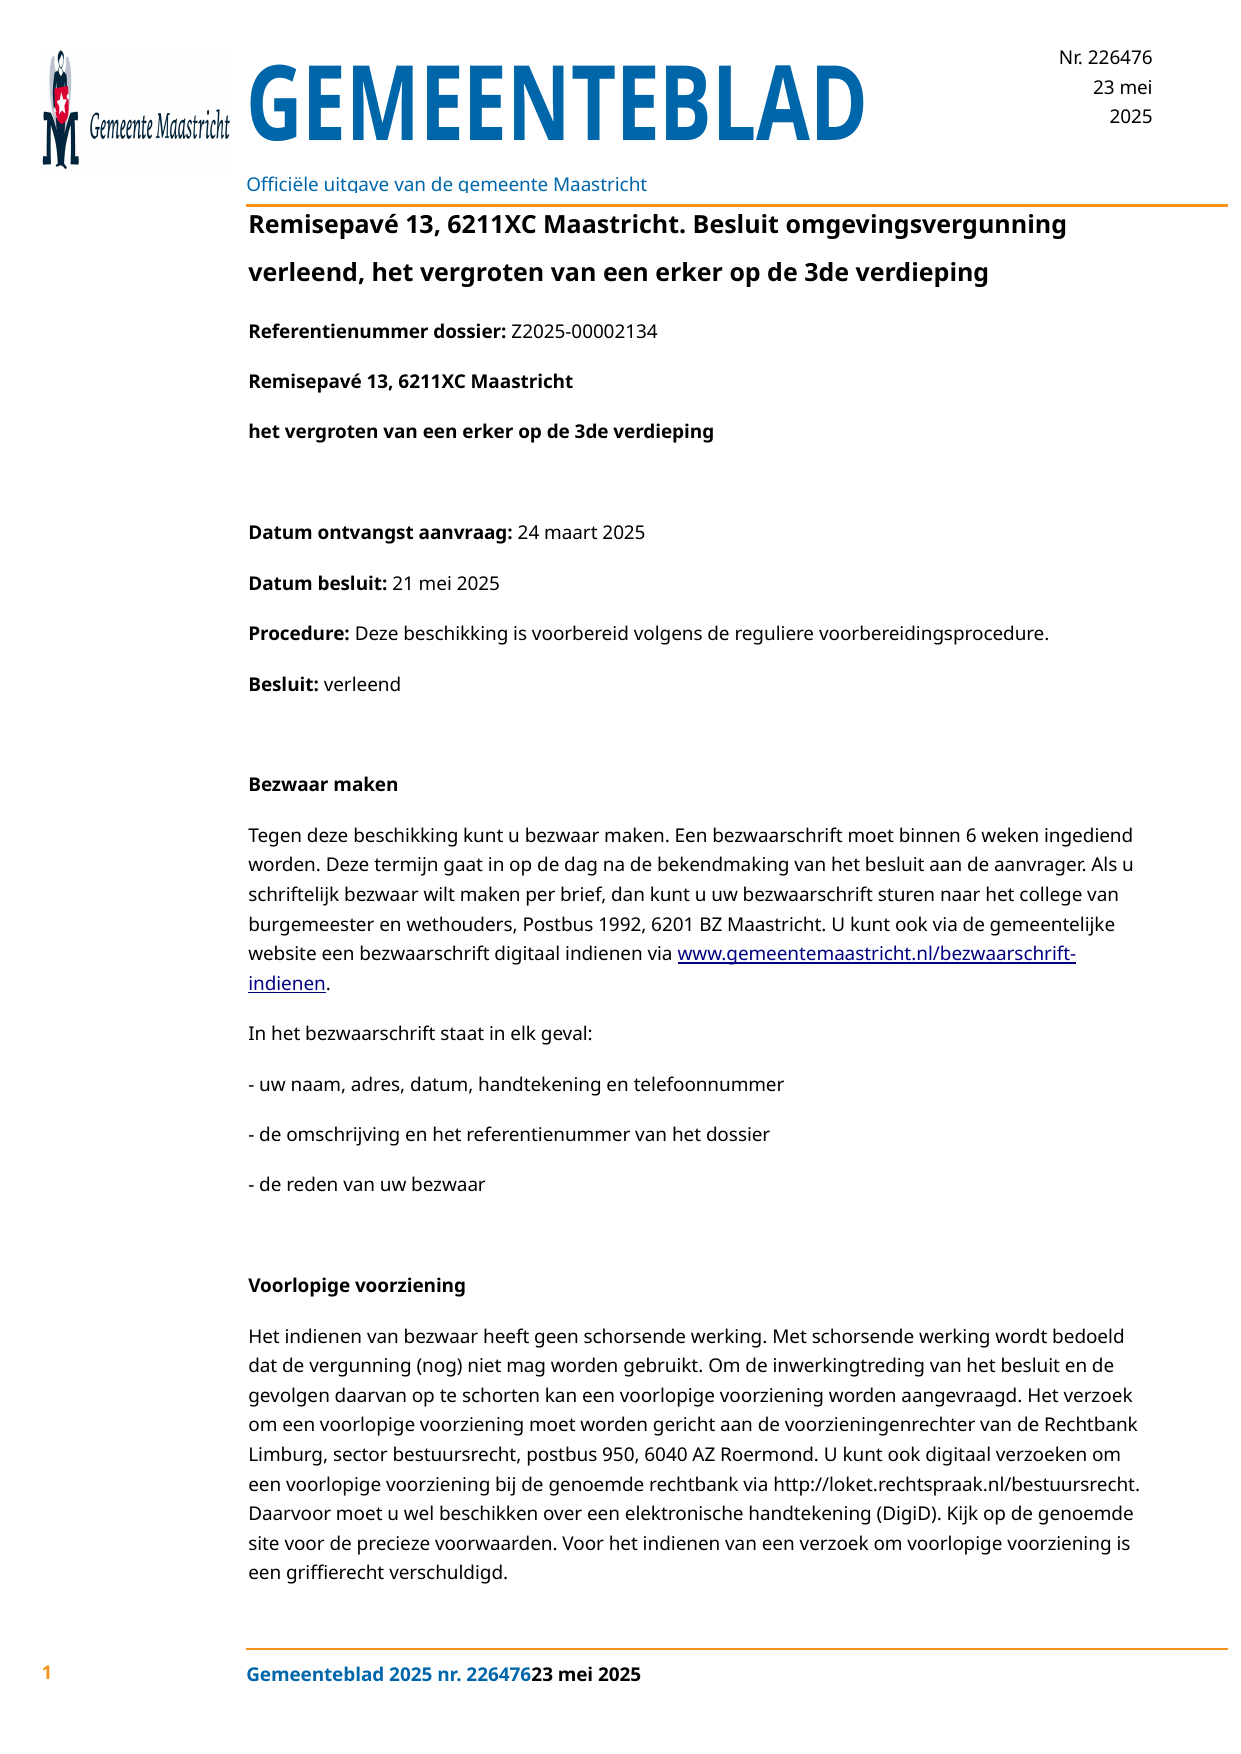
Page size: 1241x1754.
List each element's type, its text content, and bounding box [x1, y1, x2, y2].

text Datum besluit: 21 mei 2025 [248, 570, 1152, 596]
text - uw naam, adres, datum, handtekening en telefoonnummer [248, 1071, 1152, 1097]
text Het indienen van bezwaar heeft geen schorsende werking. Met schorsende werking wordt bedoeld dat de vergunning (nog) niet mag worden gebruikt. Om de inwerkingtreding van het besluit en de gevolgen daarvan op te schorten kan een voorlopige voorziening worden aangevraagd. Het verzoek om een voorlopige voorziening moet worden gericht aan de voorzieningenrechter van de Rechtbank Limburg, sector bestuursrecht, postbus 950, 6040 AZ Roermond. U kunt ook digitaal verzoeken om een voorlopige voorziening bij de genoemde rechtbank via http://loket.rechtspraak.nl/bestuursrecht. Daarvoor moet u wel beschikken over een elektronische handtekening (DigiD). Kijk op de genoemde site voor de precieze voorwaarden. Voor het indienen van een verzoek om voorlopige voorziening is een griffierecht verschuldigd. [248, 1323, 1152, 1585]
picture [41, 47, 231, 172]
text Tegen deze beschikking kunt u bezwaar maken. Een bezwaarschrift moet binnen 6 weken ingediend worden. Deze termijn gaat in op de dag na de bekendmaking van het besluit aan de aanvrager. Als u schriftelijk bezwaar wilt maken per brief, dan kunt u uw bezwaarschrift sturen naar het college van burgemeester en wethouders, Postbus 1992, 6201 BZ Maastricht. U kunt ook via de gemeentelijke website een bezwaarschrift digitaal indienen via www.gemeentemaastricht.nl/bezwaarschrift-indienen. [248, 822, 1152, 996]
text Besluit: verleend [248, 671, 1152, 697]
text Procedure: Deze beschikking is voorbereid volgens de reguliere voorbereidingsprocedure. [248, 620, 1152, 646]
text Referentienummer dossier: Z2025-00002134 [248, 318, 1152, 344]
text - de omschrijving en het referentienummer van het dossier [248, 1121, 1152, 1147]
text Bezwaar maken [248, 772, 1152, 797]
text - de reden van uw bezwaar [248, 1172, 1152, 1197]
text In het bezwaarschrift staat in elk geval: [248, 1020, 1152, 1046]
text Remisepavé 13, 6211XC Maastricht [248, 368, 1152, 394]
text het vergroten van een erker op de 3de verdieping [248, 419, 1152, 444]
text Datum ontvangst aanvraag: 24 maart 2025 [248, 519, 1152, 545]
text Voorlopige voorziening [248, 1272, 1152, 1298]
text Remisepavé 13, 6211XC Maastricht. Besluit omgevingsvergunning verleend, het vergroten van een erker op de 3de verdieping [248, 207, 1152, 288]
